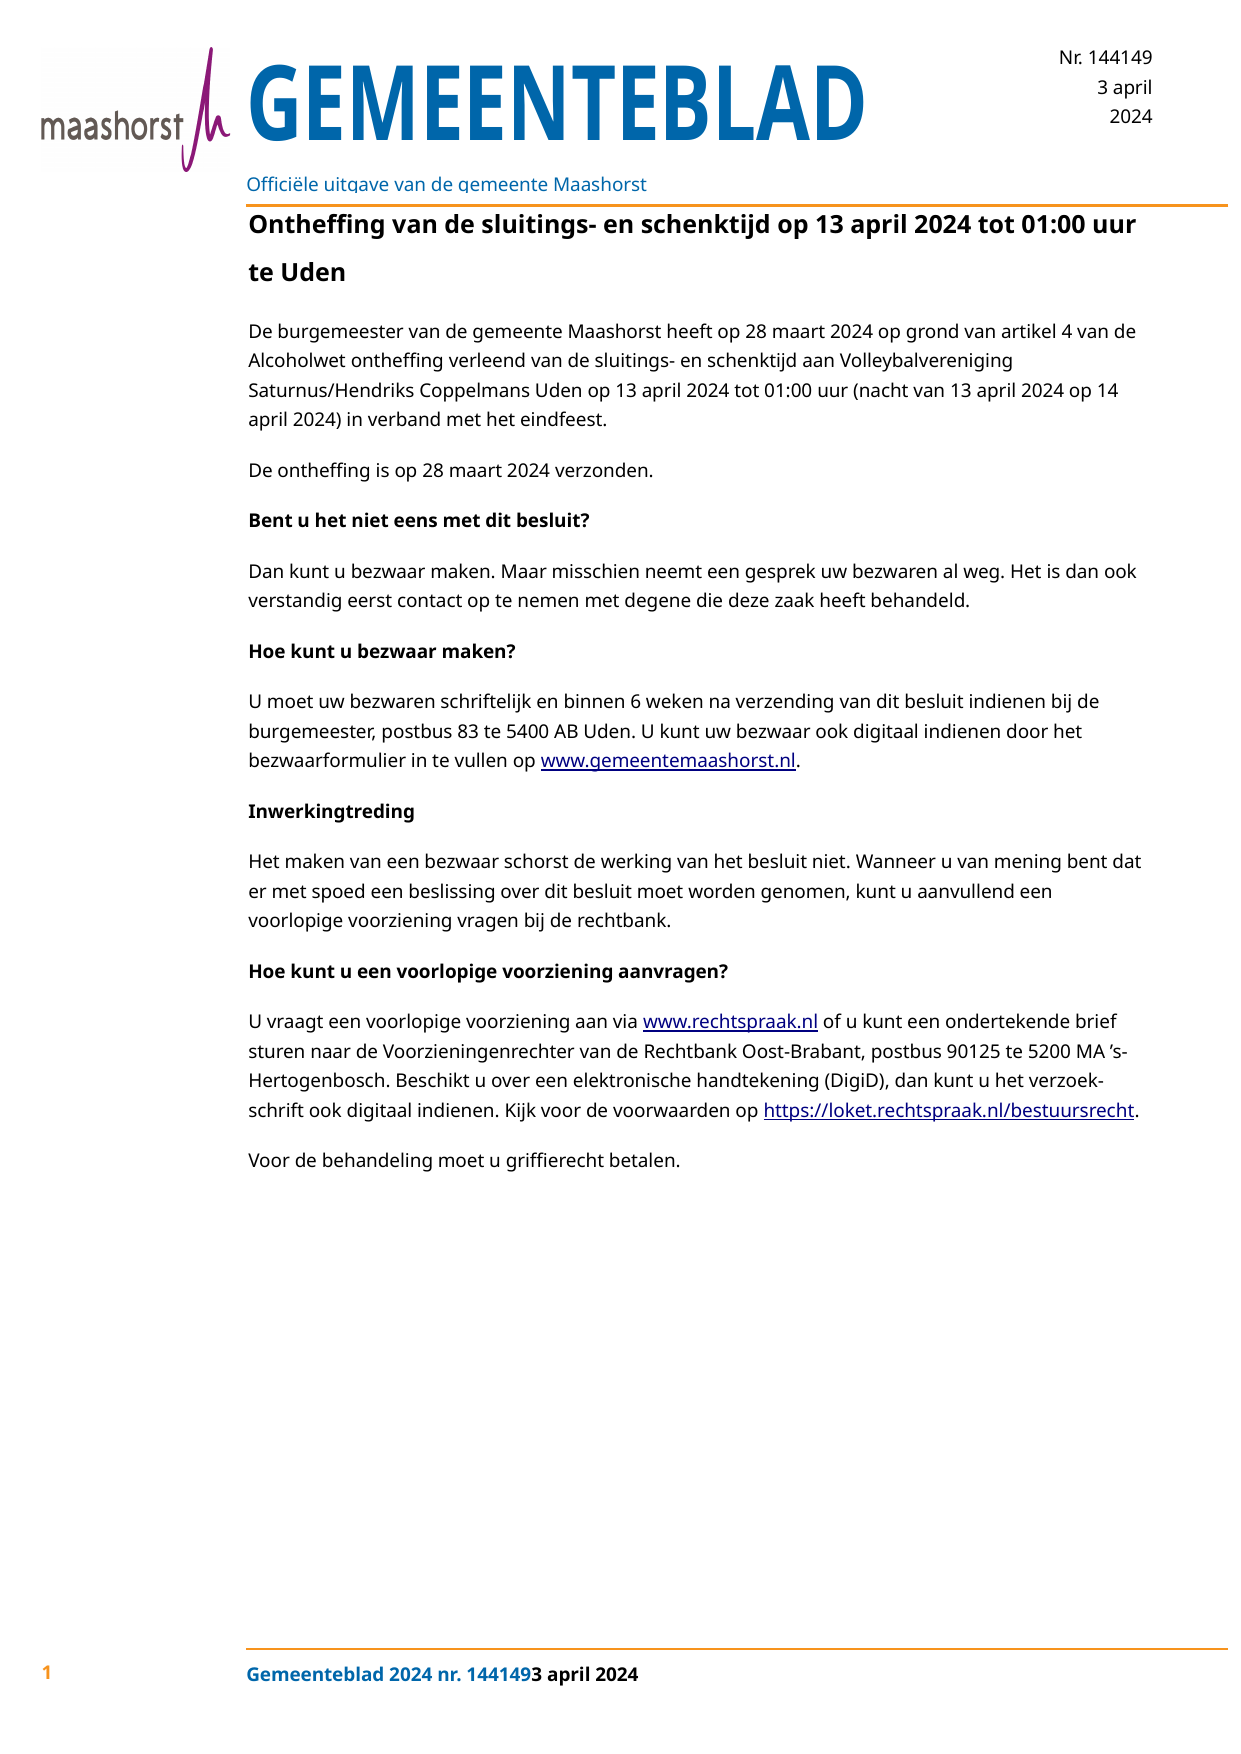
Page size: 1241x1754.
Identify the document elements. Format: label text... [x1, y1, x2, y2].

text De ontheffing is op 28 maart 2024 verzonden. [248, 457, 1152, 483]
text U moet uw bezwaren schriftelijk en binnen 6 weken na verzending van dit besluit indienen bij de burgemeester, postbus 83 te 5400 AB Uden. U kunt uw bezwaar ook digitaal indienen door het bezwaarformulier in te vullen op www.gemeentemaashorst.nl. [248, 688, 1152, 773]
text De burgemeester van de gemeente Maashorst heeft op 28 maart 2024 op grond van artikel 4 van de Alcoholwet ontheffing verleend van de sluitings- en schenktijd aan Volleybalvereniging Saturnus/Hendriks Coppelmans Uden op 13 april 2024 tot 01:00 uur (nacht van 13 april 2024 op 14 april 2024) in verband met het eindfeest. [248, 318, 1152, 432]
text Voor de behandeling moet u griffierecht betalen. [248, 1147, 1152, 1173]
text Hoe kunt u een voorlopige voorziening aanvragen? [248, 958, 1152, 984]
text Inwerkingtreding [248, 798, 1152, 824]
text Dan kunt u bezwaar maken. Maar misschien neemt een gesprek uw bezwaren al weg. Het is dan ook verstandig eerst contact op te nemen met degene die deze zaak heeft behandeld. [248, 558, 1152, 613]
text Ontheffing van de sluitings- en schenktijd op 13 april 2024 tot 01:00 uur te Uden [248, 207, 1152, 288]
text U vraagt een voorlopige voorziening aan via www.rechtspraak.nl of u kunt een ondertekende brief sturen naar de Voorzieningenrechter van de Rechtbank Oost-Brabant, postbus 90125 te 5200 MA ’s-Hertogenbosch. Beschikt u over een elektronische handtekening (DigiD), dan kunt u het verzoek-schrift ook digitaal indienen. Kijk voor de voorwaarden op https://loket.rechtspraak.nl/bestuursrecht. [248, 1008, 1152, 1123]
text Het maken van een bezwaar schorst de werking van het besluit niet. Wanneer u van mening bent dat er met spoed een beslissing over dit besluit moet worden genomen, kunt u aanvullend een voorlopige voorziening vragen bij de rechtbank. [248, 848, 1152, 933]
picture [41, 47, 231, 172]
text Hoe kunt u bezwaar maken? [248, 638, 1152, 664]
text Bent u het niet eens met dit besluit? [248, 507, 1152, 533]
